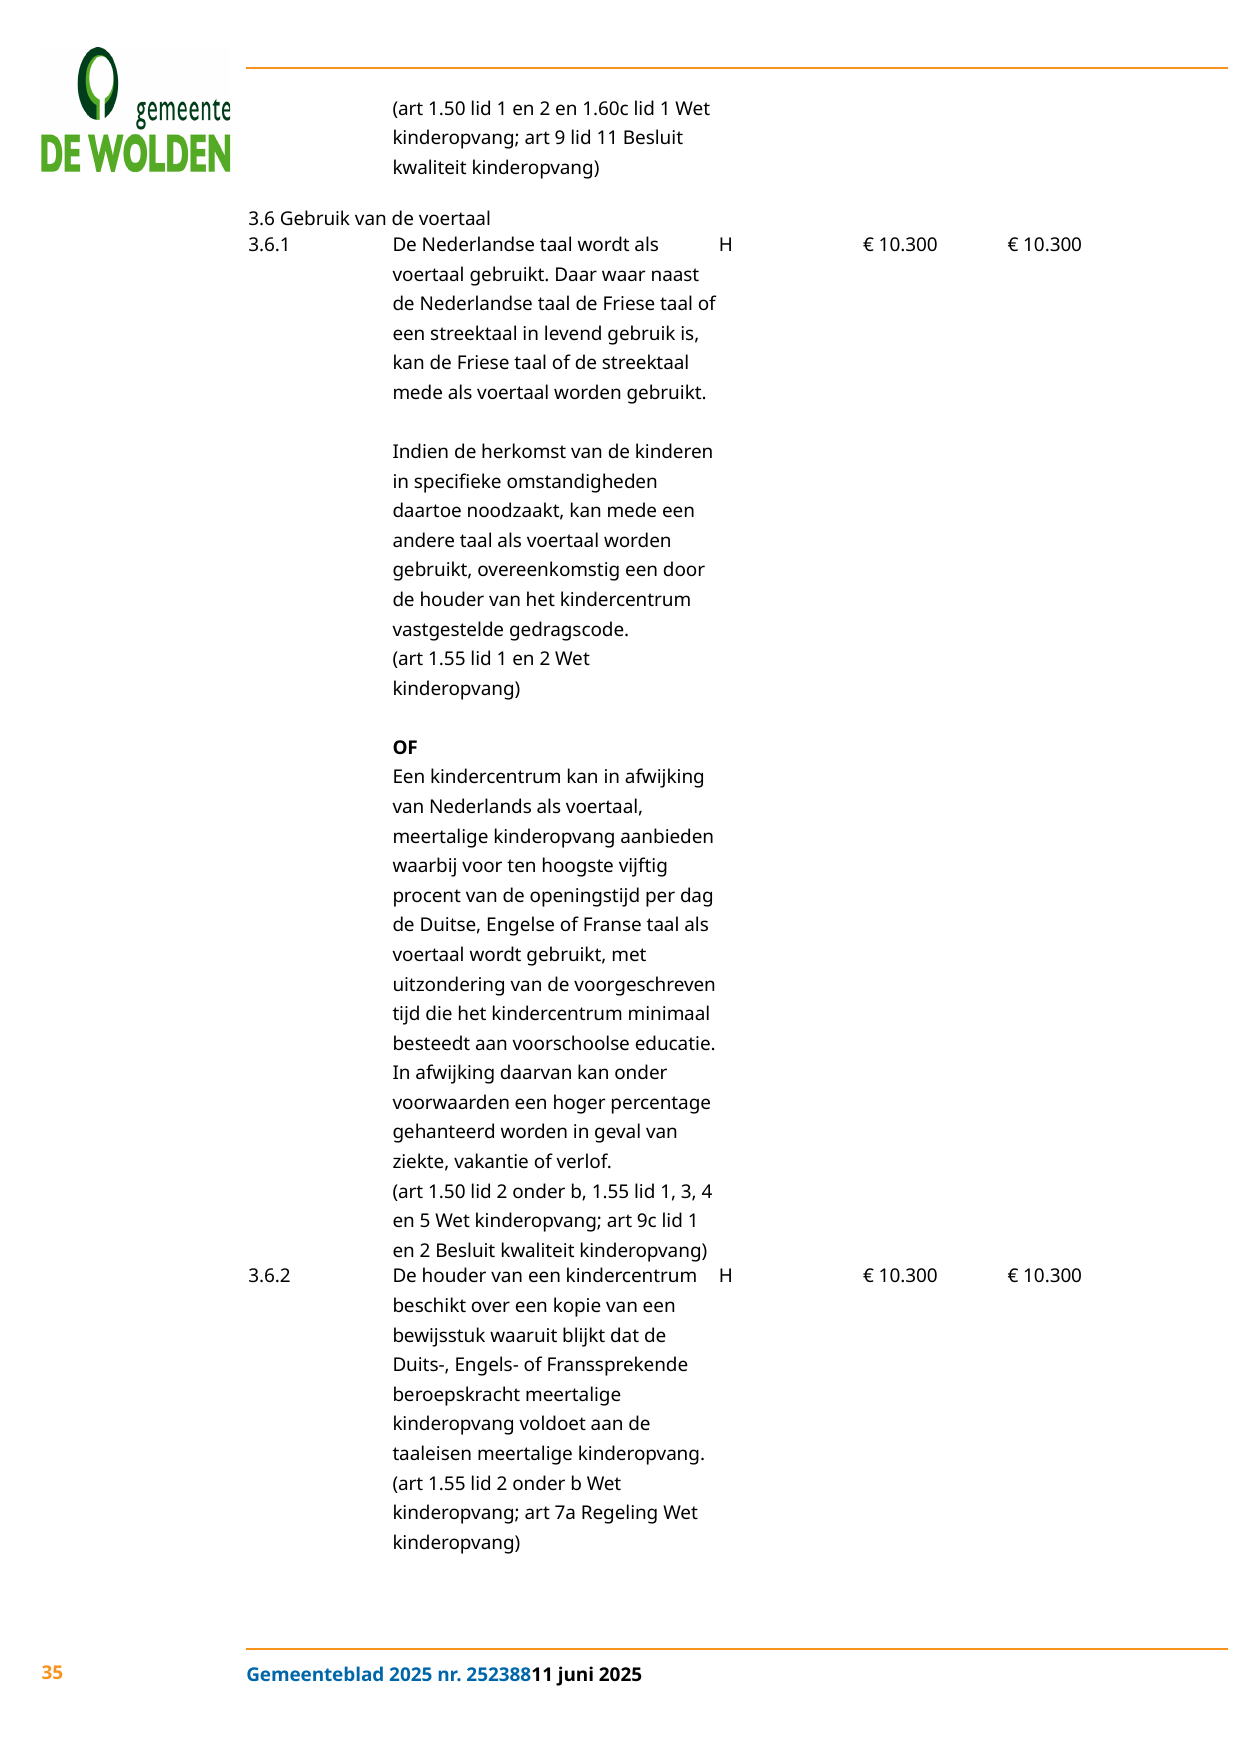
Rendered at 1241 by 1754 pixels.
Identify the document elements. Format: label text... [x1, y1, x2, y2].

picture [41, 47, 231, 172]
table_cell 3.6.1 [248, 231, 392, 1263]
table_cell [1007, 95, 1152, 180]
table_cell € 10.300 [863, 231, 1007, 1263]
table_cell € 10.300 [863, 1263, 1007, 1555]
table_cell [863, 180, 1007, 205]
table_cell [1007, 180, 1152, 205]
table_cell [392, 180, 719, 205]
table_cell 3.6 Gebruik van de voertaal [248, 205, 1152, 231]
table_cell [248, 180, 392, 205]
table_cell 3.6.2 [248, 1263, 392, 1555]
table_cell [719, 95, 863, 180]
table_cell [863, 95, 1007, 180]
table_cell H [719, 1263, 863, 1555]
table_cell € 10.300 [1007, 1263, 1152, 1555]
table_cell De houder van een kindercentrum beschikt over een kopie van een bewijsstuk waaruit blijkt dat de Duits-, Engels- of Franssprekende beroepskracht meertalige kinderopvang voldoet aan de taaleisen meertalige kinderopvang. (art 1.55 lid 2 onder b Wet kinderopvang; art 7a Regeling Wet kinderopvang) [392, 1263, 719, 1555]
table_cell € 10.300 [1007, 231, 1152, 1263]
table_cell (art 1.50 lid 1 en 2 en 1.60c lid 1 Wet kinderopvang; art 9 lid 11 Besluit kwaliteit kinderopvang) [392, 95, 719, 180]
table_cell [719, 180, 863, 205]
table_cell De Nederlandse taal wordt als voertaal gebruikt. Daar waar naast de Nederlandse taal de Friese taal of een streektaal in levend gebruik is, kan de Friese taal of de streektaal mede als voertaal worden gebruikt. Indien de herkomst van de kinderen in specifieke omstandigheden daartoe noodzaakt, kan mede een andere taal als voertaal worden gebruikt, overeenkomstig een door de houder van het kindercentrum vastgestelde gedragscode. (art 1.55 lid 1 en 2 Wet kinderopvang) OF Een kindercentrum kan in afwijking van Nederlands als voertaal, meertalige kinderopvang aanbieden waarbij voor ten hoogste vijftig procent van de openingstijd per dag de Duitse, Engelse of Franse taal als voertaal wordt gebruikt, met uitzondering van de voorgeschreven tijd die het kindercentrum minimaal besteedt aan voorschoolse educatie. In afwijking daarvan kan onder voorwaarden een hoger percentage gehanteerd worden in geval van ziekte, vakantie of verlof. (art 1.50 lid 2 onder b, 1.55 lid 1, 3, 4 en 5 Wet kinderopvang; art 9c lid 1 en 2 Besluit kwaliteit kinderopvang) [392, 231, 719, 1263]
table_cell H [719, 231, 863, 1263]
table_cell [248, 95, 392, 180]
